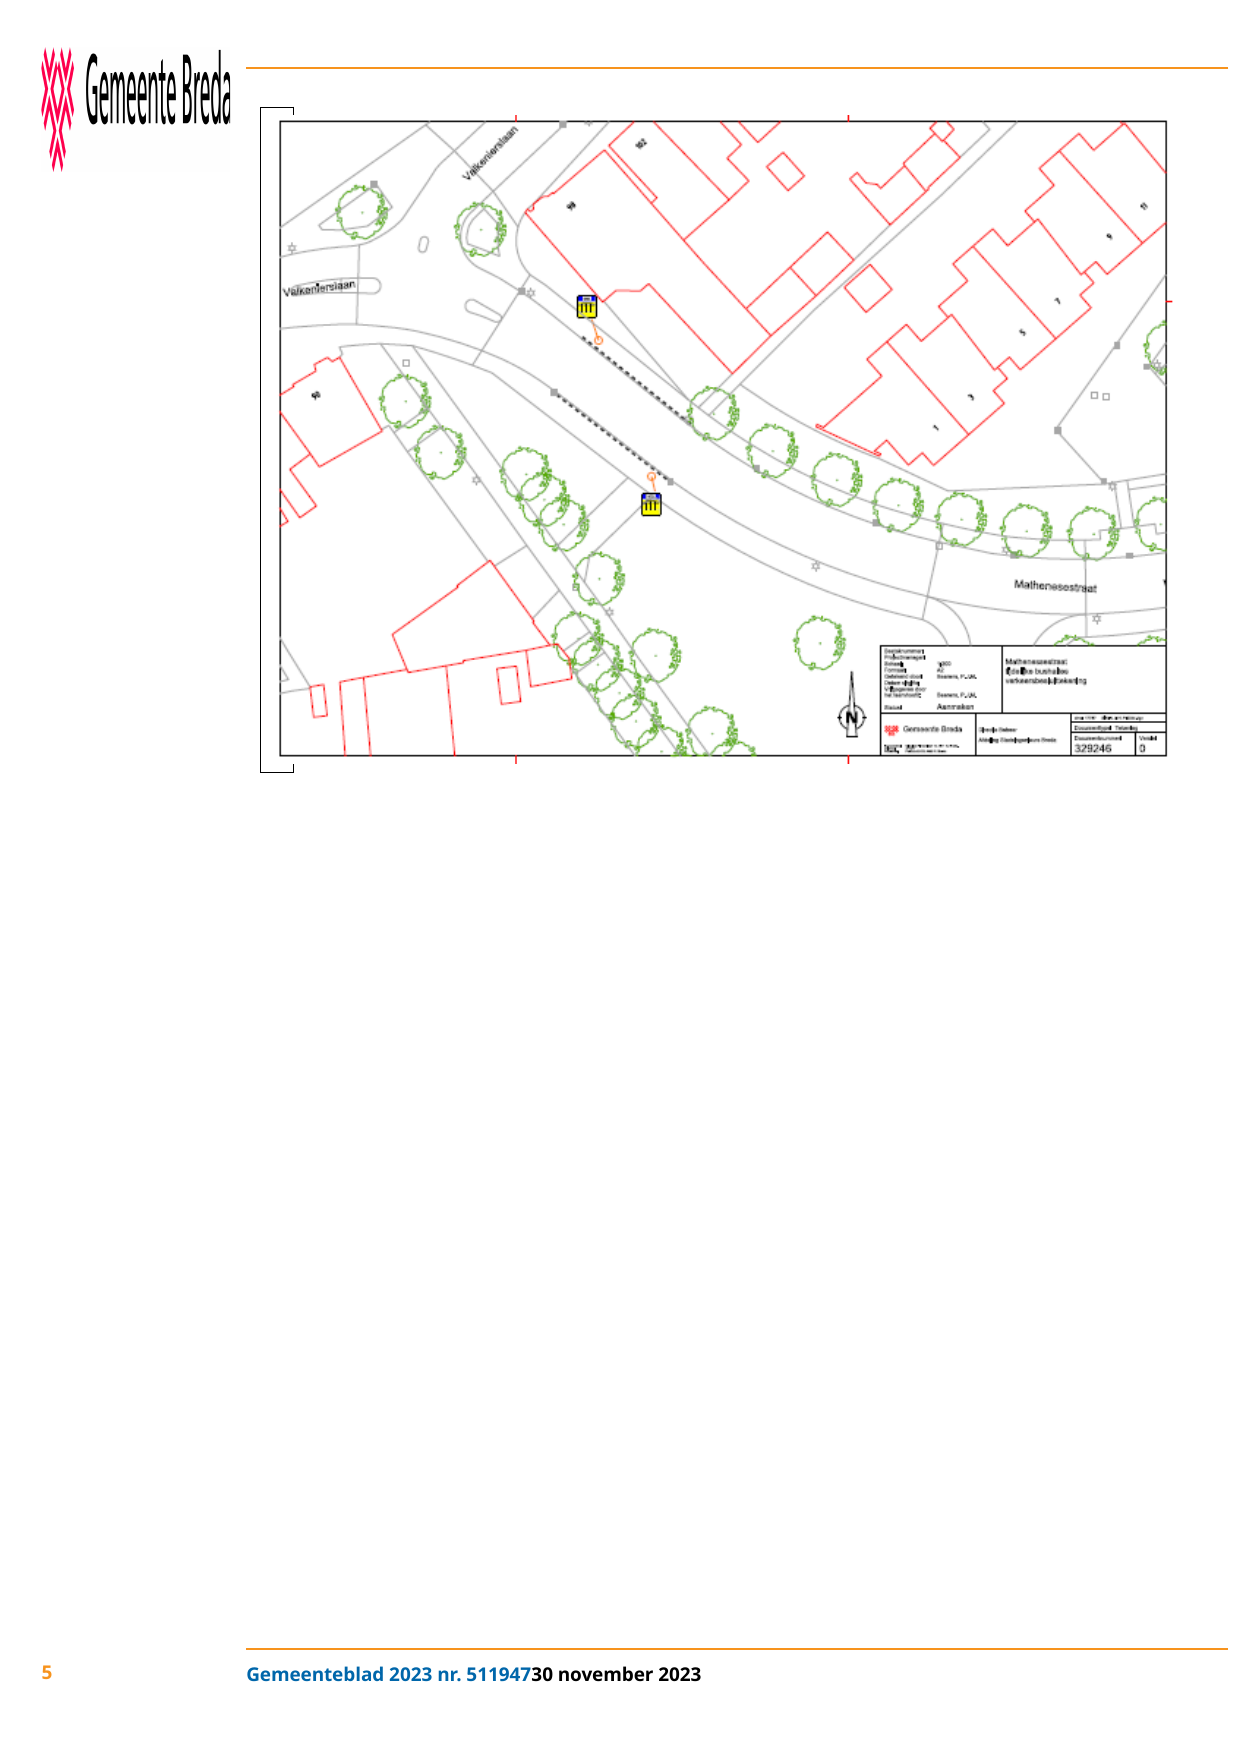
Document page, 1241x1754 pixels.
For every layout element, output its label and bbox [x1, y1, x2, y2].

picture [268, 115, 1173, 764]
picture [41, 47, 231, 172]
